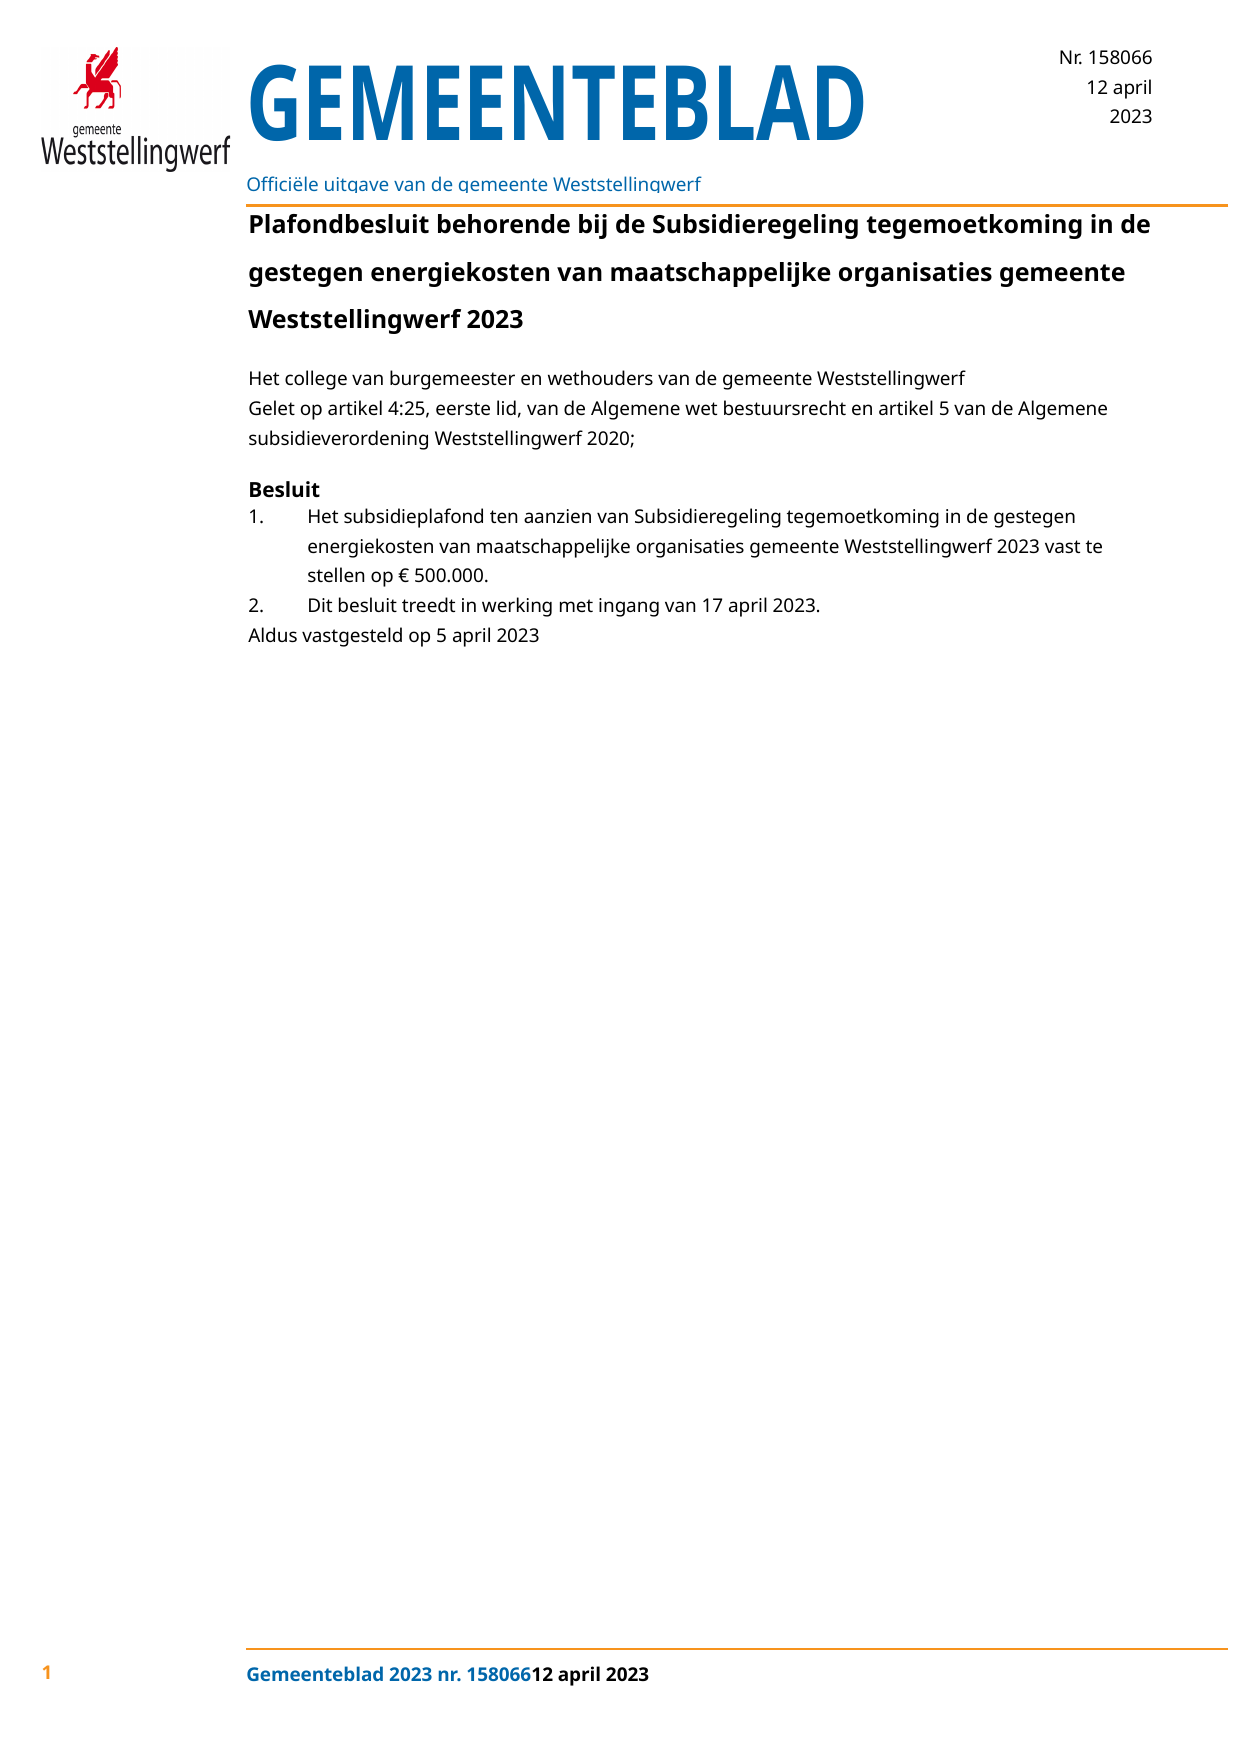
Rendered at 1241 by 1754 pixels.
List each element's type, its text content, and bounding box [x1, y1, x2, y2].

list Het subsidieplafond ten aanzien van Subsidieregeling tegemoetkoming in de gestegen energiekosten van maatschappelijke organisaties gemeente Weststellingwerf 2023 vast te stellen op € 500.000. [248, 503, 1152, 588]
text Plafondbesluit behorende bij de Subsidieregeling tegemoetkoming in de gestegen energiekosten van maatschappelijke organisaties gemeente Weststellingwerf 2023 [248, 207, 1152, 336]
text Het college van burgemeester en wethouders van de gemeente Weststellingwerf [248, 366, 1152, 391]
list Dit besluit treedt in werking met ingang van 17 april 2023. [248, 592, 1152, 618]
text Besluit [248, 475, 1152, 503]
picture [41, 47, 231, 172]
text Aldus vastgesteld op 5 april 2023 [248, 622, 1152, 648]
text Gelet op artikel 4:25, eerste lid, van de Algemene wet bestuursrecht en artikel 5 van de Algemene subsidieverordening Weststellingwerf 2020; [248, 395, 1152, 450]
